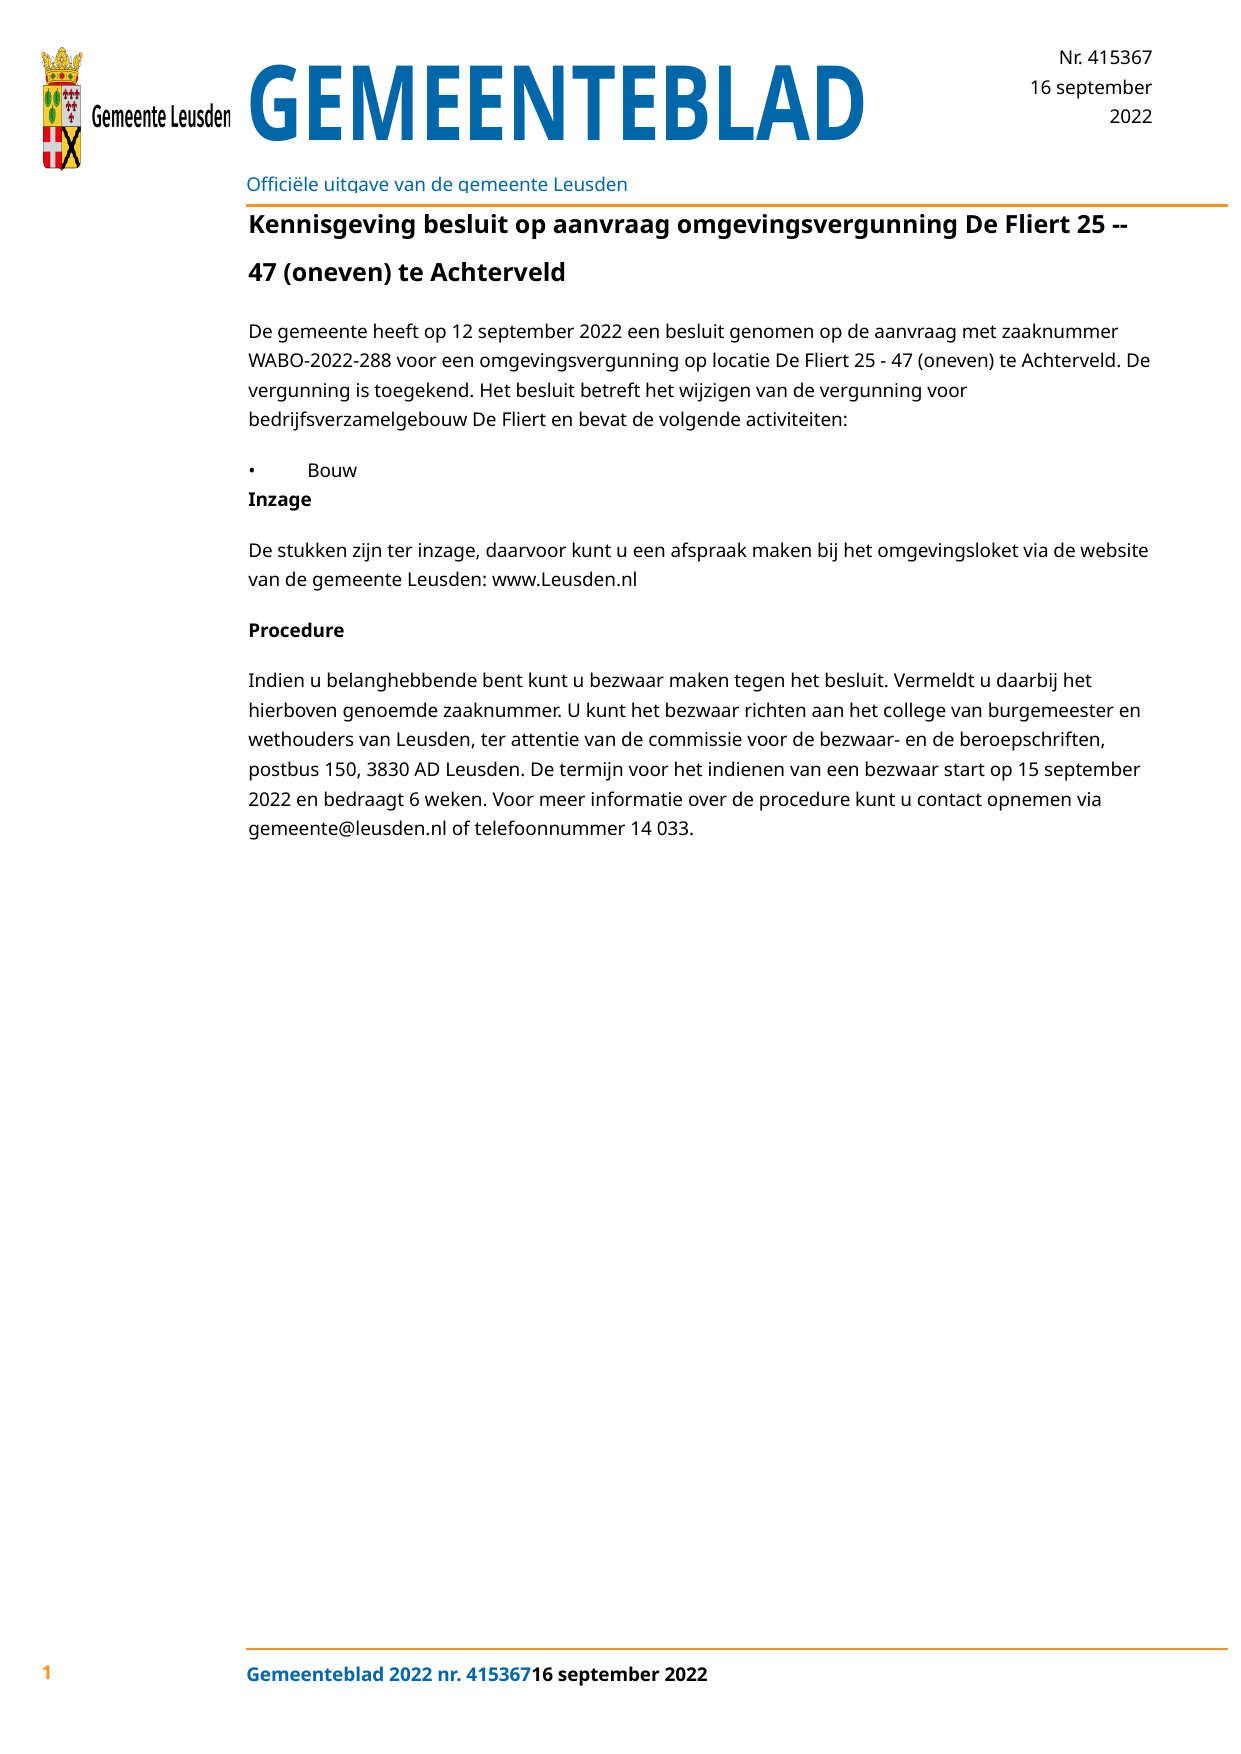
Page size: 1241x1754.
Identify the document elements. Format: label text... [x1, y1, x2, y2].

text De stukken zijn ter inzage, daarvoor kunt u een afspraak maken bij het omgevingsloket via de website van de gemeente Leusden: www.Leusden.nl [248, 537, 1152, 592]
text Indien u belanghebbende bent kunt u bezwaar maken tegen het besluit. Vermeldt u daarbij het hierboven genoemde zaaknummer. U kunt het bezwaar richten aan het college van burgemeester en wethouders van Leusden, ter attentie van de commissie voor de bezwaar- en de beroepschriften, postbus 150, 3830 AD Leusden. De termijn voor het indienen van een bezwaar start op 15 september 2022 en bedraagt 6 weken. Voor meer informatie over de procedure kunt u contact opnemen via gemeente@leusden.nl of telefoonnummer 14 033. [248, 667, 1152, 841]
list Bouw [248, 457, 1152, 483]
text Kennisgeving besluit op aanvraag omgevingsvergunning De Fliert 25 -- 47 (oneven) te Achterveld [248, 207, 1152, 288]
text Inzage [248, 487, 1152, 512]
picture [41, 47, 231, 172]
text Procedure [248, 617, 1152, 643]
text De gemeente heeft op 12 september 2022 een besluit genomen op de aanvraag met zaaknummer WABO-2022-288 voor een omgevingsvergunning op locatie De Fliert 25 - 47 (oneven) te Achterveld. De vergunning is toegekend. Het besluit betreft het wijzigen van de vergunning voor bedrijfsverzamelgebouw De Fliert en bevat de volgende activiteiten: [248, 318, 1152, 432]
